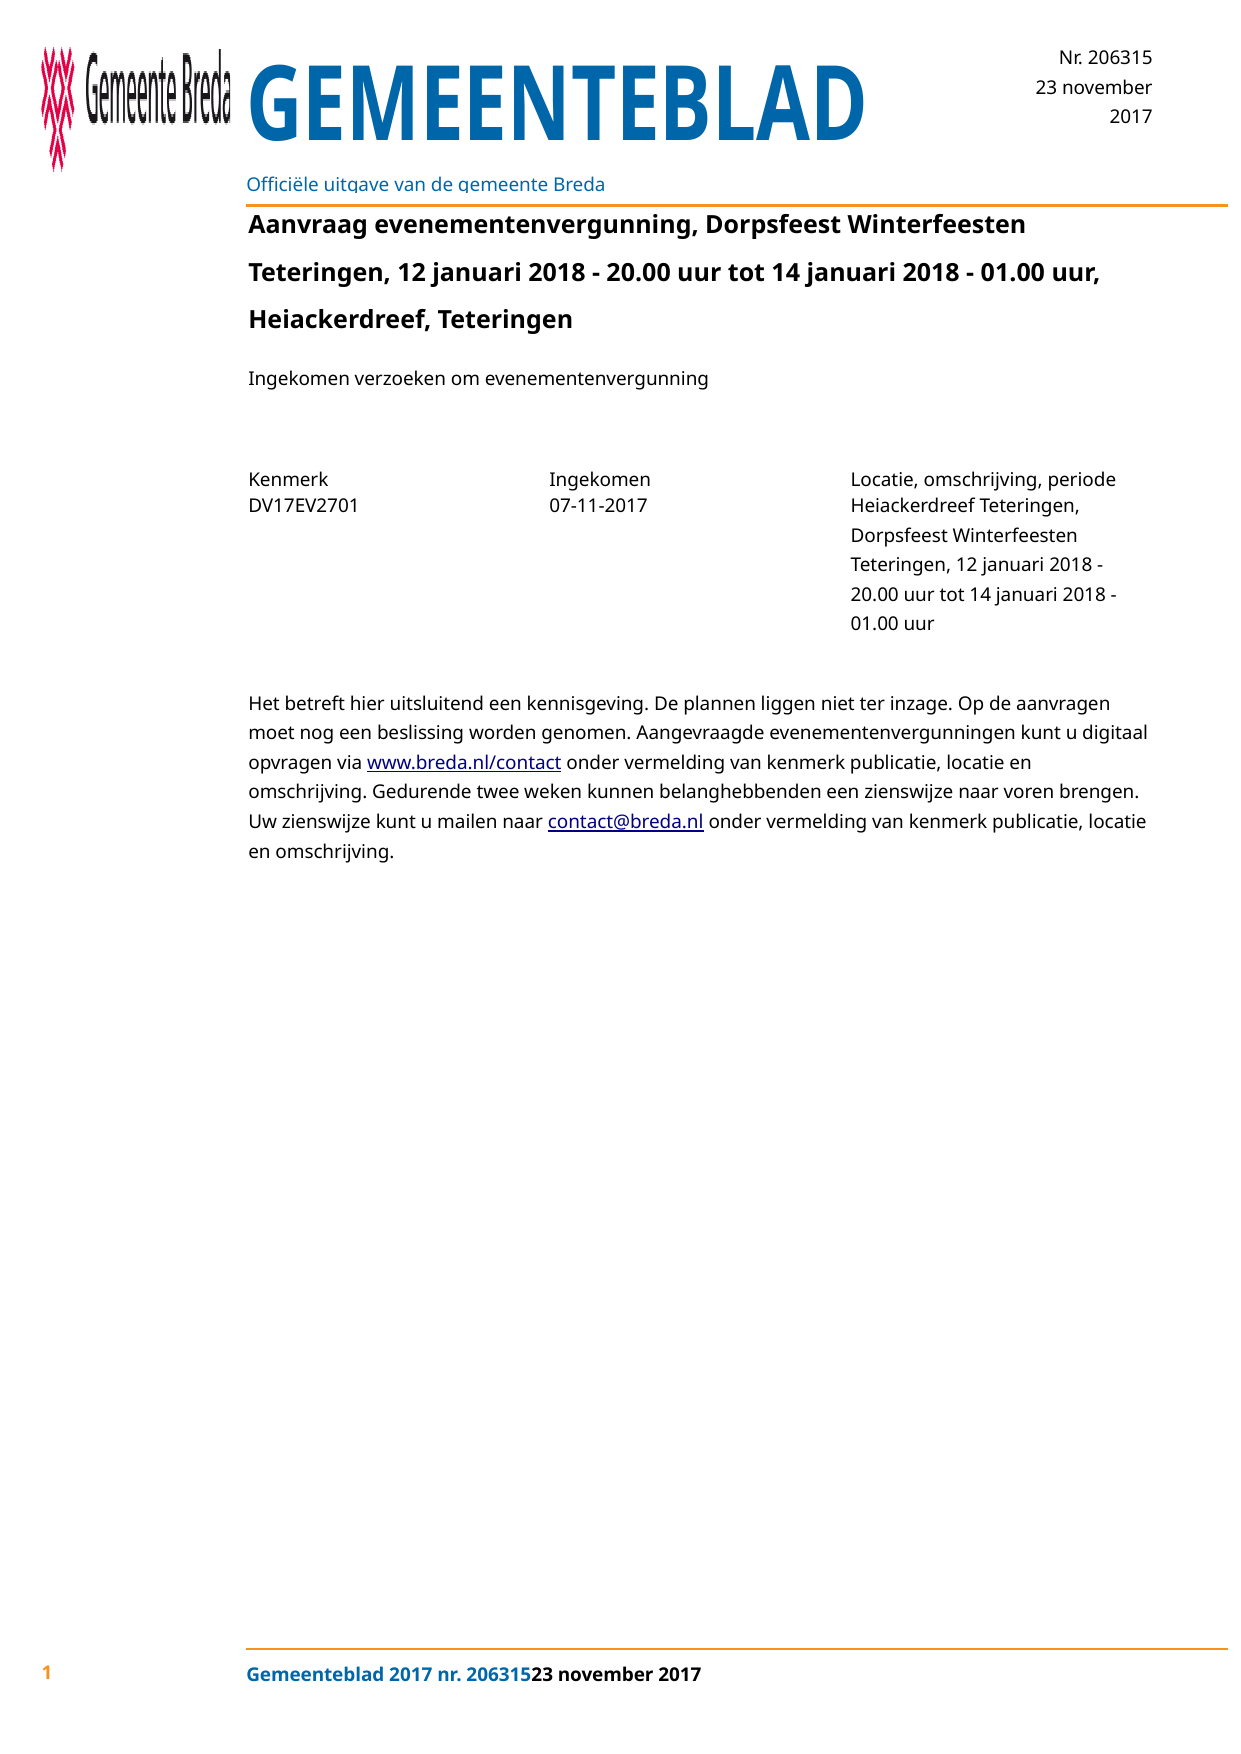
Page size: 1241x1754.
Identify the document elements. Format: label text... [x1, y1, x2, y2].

table_cell DV17EV2701 [248, 492, 549, 636]
table_cell Heiackerdreef Teteringen, Dorpsfeest Winterfeesten Teteringen, 12 januari 2018 - 20.00 uur tot 14 januari 2018 - 01.00 uur [850, 492, 1152, 636]
table_header Ingekomen [549, 466, 850, 492]
text Aanvraag evenementenvergunning, Dorpsfeest Winterfeesten Teteringen, 12 januari 2018 - 20.00 uur tot 14 januari 2018 - 01.00 uur, Heiackerdreef, Teteringen [248, 207, 1152, 336]
table_header Locatie, omschrijving, periode [850, 466, 1152, 492]
table_header Kenmerk [248, 466, 549, 492]
picture [41, 47, 231, 172]
text Het betreft hier uitsluitend een kennisgeving. De plannen liggen niet ter inzage. Op de aanvragen moet nog een beslissing worden genomen. Aangevraagde evenementenvergunningen kunt u digitaal opvragen via www.breda.nl/contact onder vermelding van kenmerk publicatie, locatie en omschrijving. Gedurende twee weken kunnen belanghebbenden een zienswijze naar voren brengen. Uw zienswijze kunt u mailen naar contact@breda.nl onder vermelding van kenmerk publicatie, locatie en omschrijving. [248, 690, 1152, 863]
table_cell 07-11-2017 [549, 492, 850, 636]
text Ingekomen verzoeken om evenementenvergunning [248, 366, 1152, 391]
